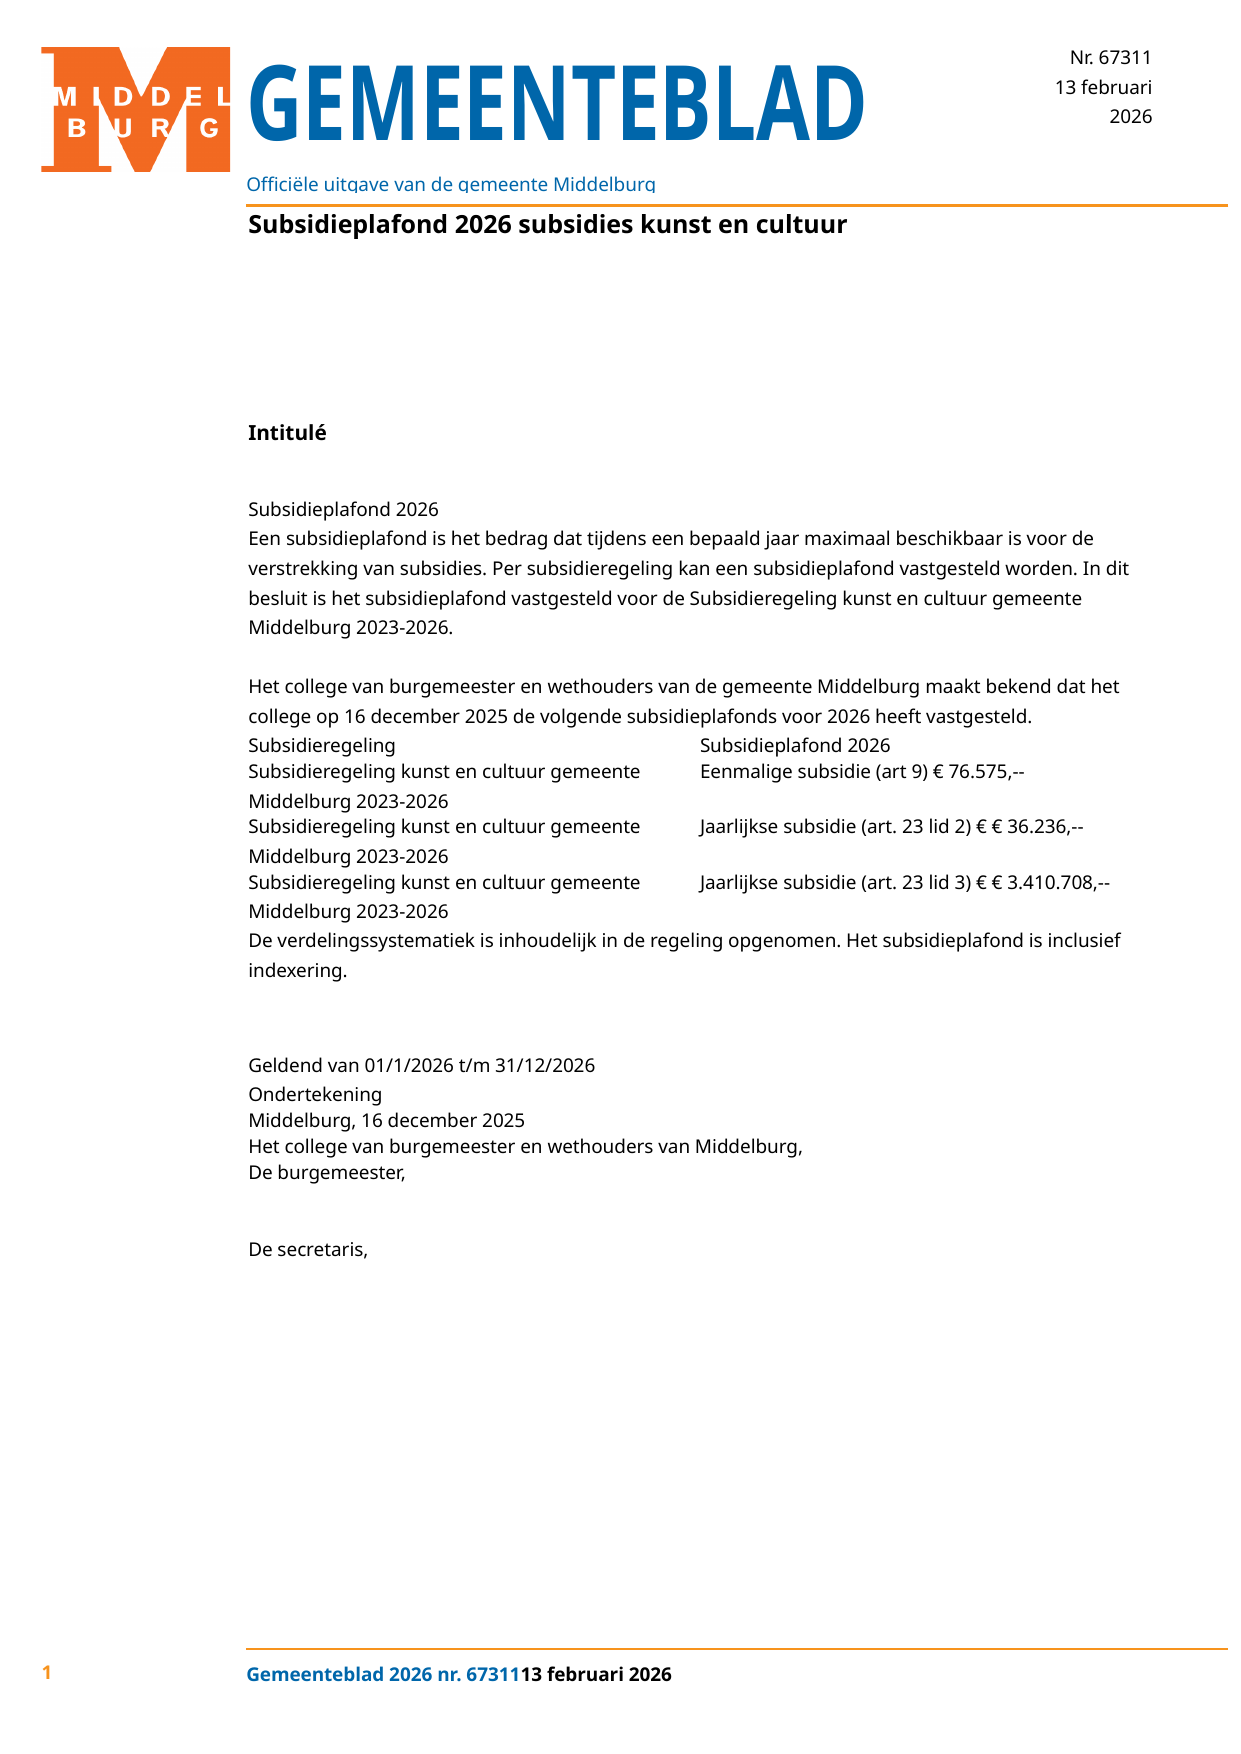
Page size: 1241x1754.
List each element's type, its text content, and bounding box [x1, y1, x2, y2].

text Subsidieplafond 2026 subsidies kunst en cultuur [248, 207, 1152, 241]
text Het college van burgemeester en wethouders van Middelburg, [248, 1133, 1152, 1159]
picture [41, 47, 231, 172]
table_cell Subsidieregeling kunst en cultuur gemeente Middelburg 2023-2026 [248, 759, 700, 814]
text Ondertekening [248, 1082, 1152, 1107]
text Intitulé [248, 418, 1152, 447]
table_cell Jaarlijkse subsidie (art. 23 lid 2) € € 36.236,-- [700, 814, 1152, 869]
table_cell Jaarlijkse subsidie (art. 23 lid 3) € € 3.410.708,-- [700, 869, 1152, 924]
text Het college van burgemeester en wethouders van de gemeente Middelburg maakt bekend dat het college op 16 december 2025 de volgende subsidieplafonds voor 2026 heeft vastgesteld. [248, 673, 1152, 729]
table_cell Subsidieregeling kunst en cultuur gemeente Middelburg 2023-2026 [248, 814, 700, 869]
text Middelburg, 16 december 2025 [248, 1107, 1152, 1133]
text Geldend van 01/1/2026 t/m 31/12/2026 [248, 1052, 1152, 1078]
text De burgemeester, [248, 1159, 1152, 1184]
text Een subsidieplafond is het bedrag dat tijdens een bepaald jaar maximaal beschikbaar is voor de verstrekking van subsidies. Per subsidieregeling kan een subsidieplafond vastgesteld worden. In dit besluit is het subsidieplafond vastgesteld voor de Subsidieregeling kunst en cultuur gemeente Middelburg 2023-2026. [248, 526, 1152, 640]
table_header Subsidieregeling [248, 733, 700, 758]
text De verdelingssystematiek is inhoudelijk in de regeling opgenomen. Het subsidieplafond is inclusief indexering. [248, 928, 1152, 983]
table_header Subsidieplafond 2026 [700, 733, 1152, 758]
table_cell Subsidieregeling kunst en cultuur gemeente Middelburg 2023-2026 [248, 869, 700, 924]
table_cell Eenmalige subsidie (art 9) € 76.575,-- [700, 759, 1152, 814]
text De secretaris, [248, 1236, 1152, 1262]
text Subsidieplafond 2026 [248, 496, 1152, 522]
